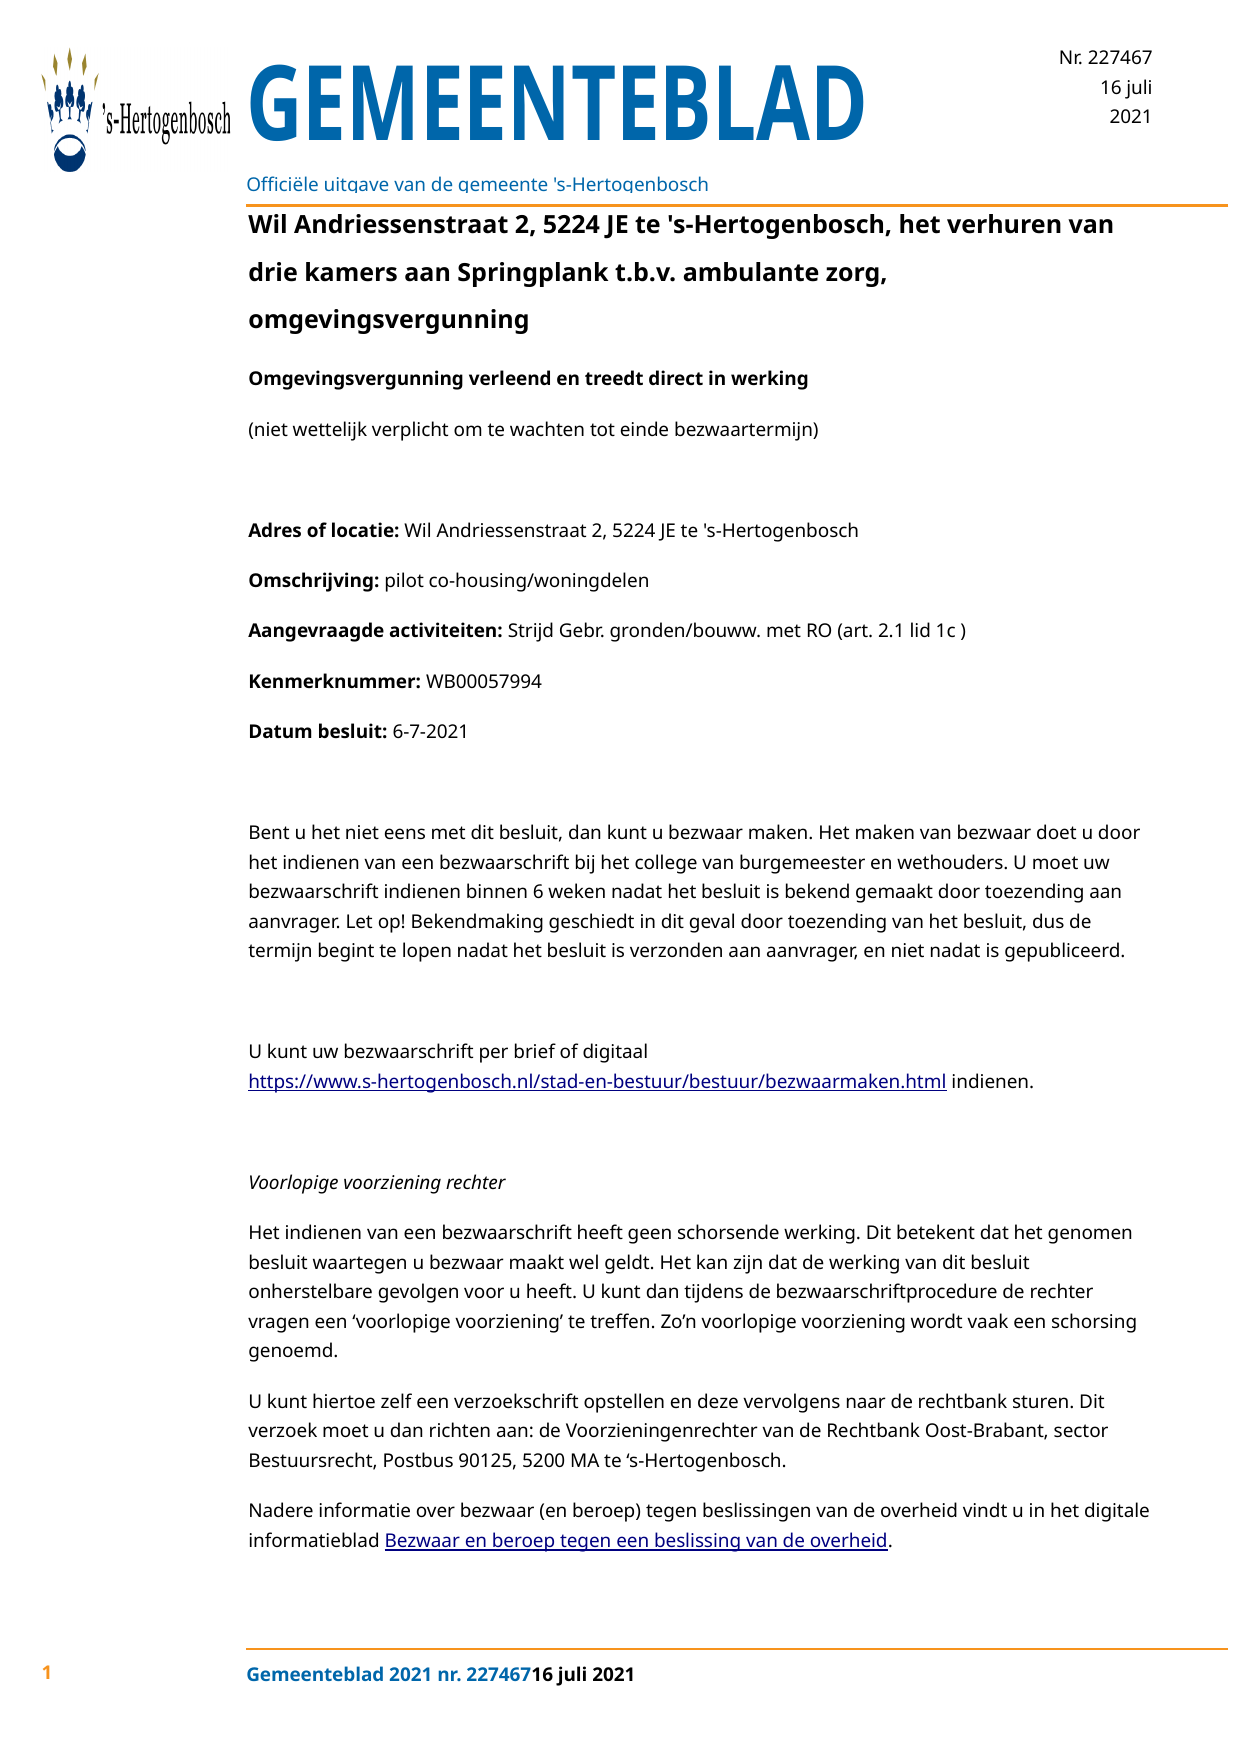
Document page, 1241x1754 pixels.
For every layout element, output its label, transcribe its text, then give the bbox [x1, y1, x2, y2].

picture [41, 47, 231, 172]
text Adres of locatie: Wil Andriessenstraat 2, 5224 JE te 's-Hertogenbosch [248, 517, 1152, 542]
text Kenmerknummer: WB00057994 [248, 668, 1152, 694]
text Aangevraagde activiteiten: Strijd Gebr. gronden/bouww. met RO (art. 2.1 lid 1c ) [248, 618, 1152, 643]
text Het indienen van een bezwaarschrift heeft geen schorsende werking. Dit betekent dat het genomen besluit waartegen u bezwaar maakt wel geldt. Het kan zijn dat de werking van dit besluit onherstelbare gevolgen voor u heeft. U kunt dan tijdens de bezwaarschriftprocedure de rechter vragen een ‘voorlopige voorziening’ te treffen. Zo’n voorlopige voorziening wordt vaak een schorsing genoemd. [248, 1219, 1152, 1363]
text Bent u het niet eens met dit besluit, dan kunt u bezwaar maken. Het maken van bezwaar doet u door het indienen van een bezwaarschrift bij het college van burgemeester en wethouders. U moet uw bezwaarschrift indienen binnen 6 weken nadat het besluit is bekend gemaakt door toezending aan aanvrager. Let op! Bekendmaking geschiedt in dit geval door toezending van het besluit, dus de termijn begint te lopen nadat het besluit is verzonden aan aanvrager, en niet nadat is gepubliceerd. [248, 819, 1152, 963]
text Omschrijving: pilot co-housing/woningdelen [248, 567, 1152, 593]
text Omgevingsvergunning verleend en treedt direct in werking [248, 366, 1152, 391]
text U kunt hiertoe zelf een verzoekschrift opstellen en deze vervolgens naar de rechtbank sturen. Dit verzoek moet u dan richten aan: de Voorzieningenrechter van de Rechtbank Oost-Brabant, sector Bestuursrecht, Postbus 90125, 5200 MA te ‘s-Hertogenbosch. [248, 1388, 1152, 1473]
text (niet wettelijk verplicht om te wachten tot einde bezwaartermijn) [248, 416, 1152, 442]
text Datum besluit: 6-7-2021 [248, 718, 1152, 744]
text U kunt uw bezwaarschrift per brief of digitaal https://www.s-hertogenbosch.nl/stad-en-bestuur/bestuur/bezwaarmaken.html indienen. [248, 1038, 1152, 1094]
text Wil Andriessenstraat 2, 5224 JE te 's-Hertogenbosch, het verhuren van drie kamers aan Springplank t.b.v. ambulante zorg, omgevingsvergunning [248, 207, 1152, 336]
text Nadere informatie over bezwaar (en beroep) tegen beslissingen van de overheid vindt u in het digitale informatieblad Bezwaar en beroep tegen een beslissing van de overheid. [248, 1498, 1152, 1553]
text Voorlopige voorziening rechter [248, 1169, 1152, 1194]
